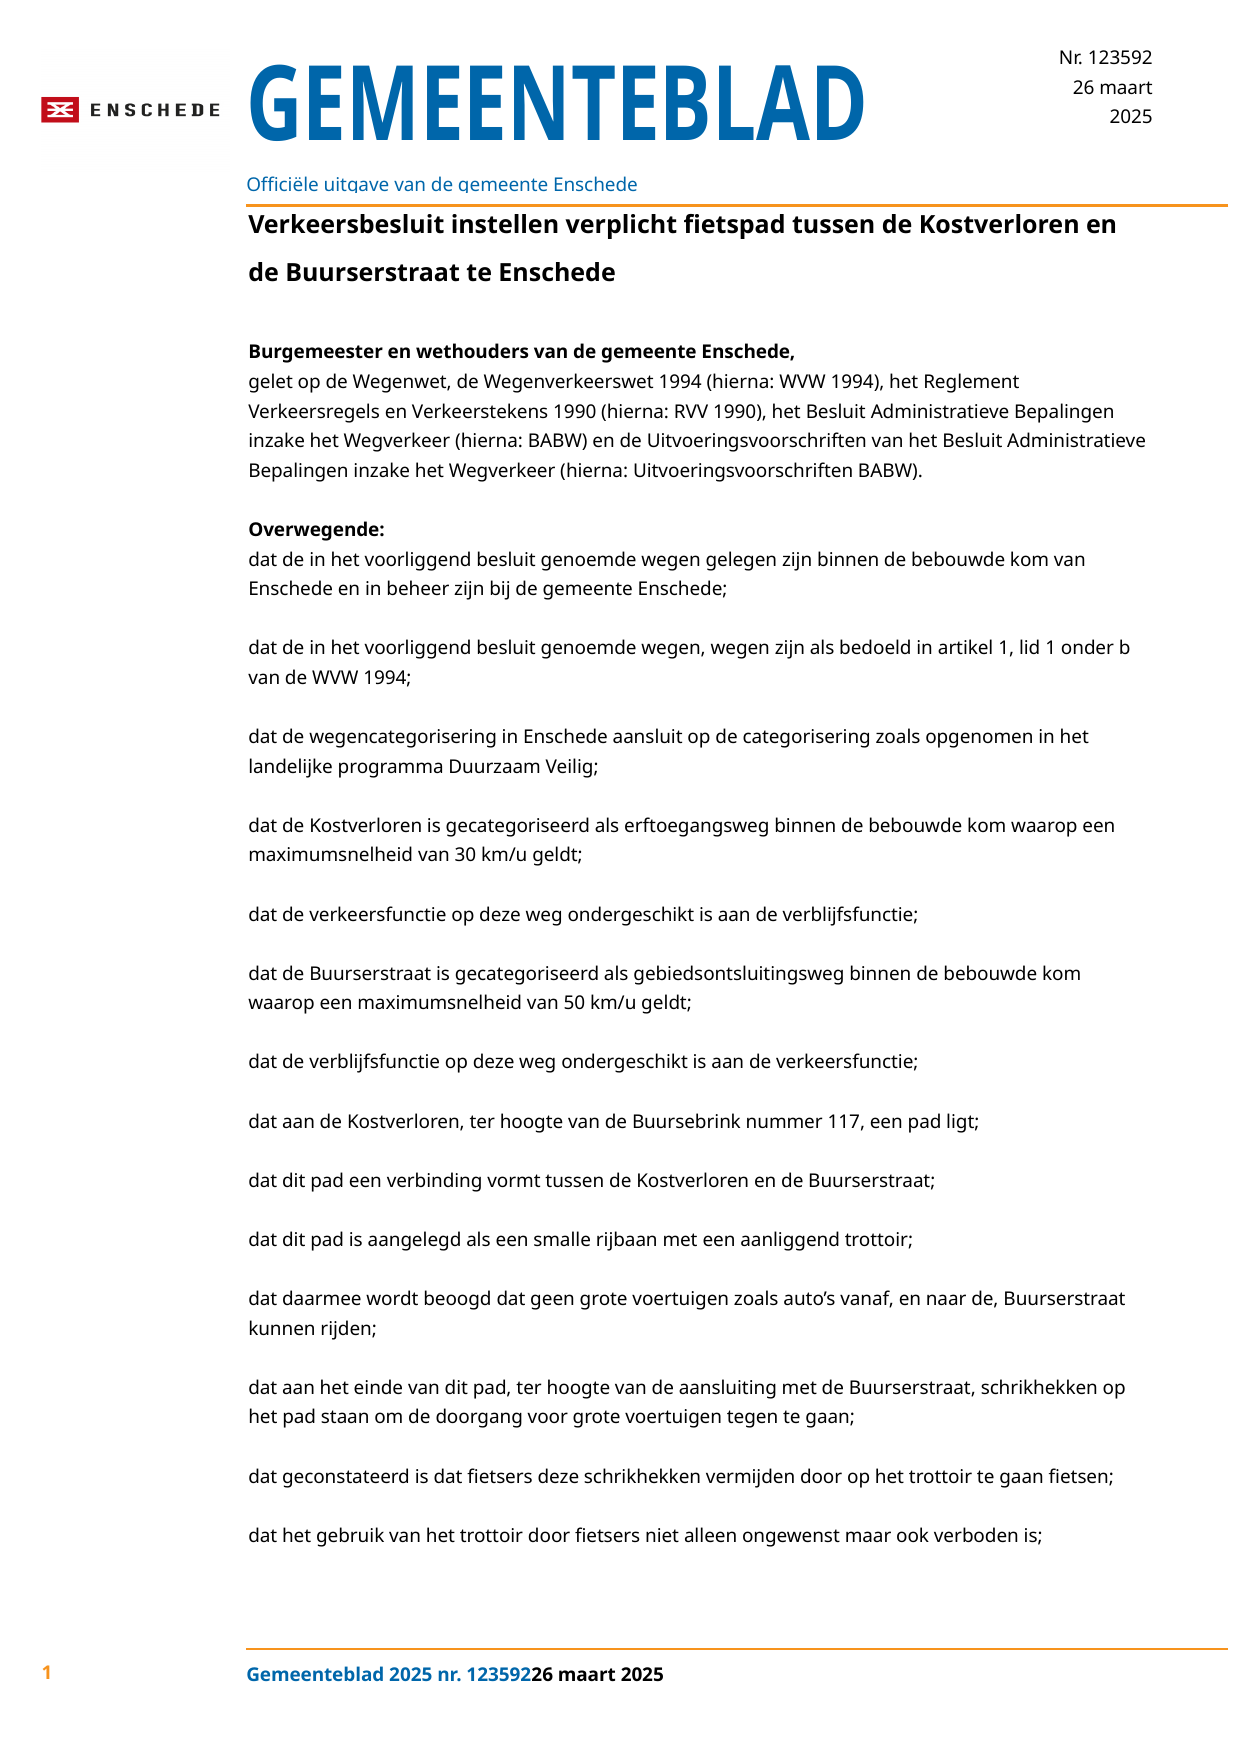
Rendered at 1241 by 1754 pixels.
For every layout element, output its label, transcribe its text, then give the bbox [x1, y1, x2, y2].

text Burgemeester en wethouders van de gemeente Enschede, [248, 339, 1152, 364]
text dat dit pad een verbinding vormt tussen de Kostverloren en de Buurserstraat; [248, 1167, 1152, 1193]
text dat de in het voorliggend besluit genoemde wegen, wegen zijn als bedoeld in artikel 1, lid 1 onder b van de WVW 1994; [248, 634, 1152, 690]
text Verkeersbesluit instellen verplicht fietspad tussen de Kostverloren en de Buurserstraat te Enschede [248, 207, 1152, 288]
text dat aan de Kostverloren, ter hoogte van de Buursebrink nummer 117, een pad ligt; [248, 1108, 1152, 1133]
text dat de in het voorliggend besluit genoemde wegen gelegen zijn binnen de bebouwde kom van Enschede en in beheer zijn bij de gemeente Enschede; [248, 546, 1152, 601]
text dat dit pad is aangelegd als een smalle rijbaan met een aanliggend trottoir; [248, 1226, 1152, 1252]
text dat aan het einde van dit pad, ter hoogte van de aansluiting met de Buurserstraat, schrikhekken op het pad staan om de doorgang voor grote voertuigen tegen te gaan; [248, 1374, 1152, 1429]
text dat daarmee wordt beoogd dat geen grote voertuigen zoals auto’s vanaf, en naar de, Buurserstraat kunnen rijden; [248, 1285, 1152, 1341]
text dat de verkeersfunctie op deze weg ondergeschikt is aan de verblijfsfunctie; [248, 901, 1152, 926]
text dat de wegencategorisering in Enschede aansluit op de categorisering zoals opgenomen in het landelijke programma Duurzaam Veilig; [248, 723, 1152, 778]
text gelet op de Wegenwet, de Wegenverkeerswet 1994 (hierna: WVW 1994), het Reglement Verkeersregels en Verkeerstekens 1990 (hierna: RVV 1990), het Besluit Administratieve Bepalingen inzake het Wegverkeer (hierna: BABW) en de Uitvoeringsvoorschriften van het Besluit Administratieve Bepalingen inzake het Wegverkeer (hierna: Uitvoeringsvoorschriften BABW). [248, 368, 1152, 483]
text dat het gebruik van het trottoir door fietsers niet alleen ongewenst maar ook verboden is; [248, 1522, 1152, 1548]
picture [41, 47, 231, 172]
text dat de verblijfsfunctie op deze weg ondergeschikt is aan de verkeersfunctie; [248, 1049, 1152, 1074]
text dat geconstateerd is dat fietsers deze schrikhekken vermijden door op het trottoir te gaan fietsen; [248, 1463, 1152, 1488]
text dat de Kostverloren is gecategoriseerd als erftoegangsweg binnen de bebouwde kom waarop een maximumsnelheid van 30 km/u geldt; [248, 812, 1152, 867]
text dat de Buurserstraat is gecategoriseerd als gebiedsontsluitingsweg binnen de bebouwde kom waarop een maximumsnelheid van 50 km/u geldt; [248, 960, 1152, 1015]
text Overwegende: [248, 516, 1152, 542]
